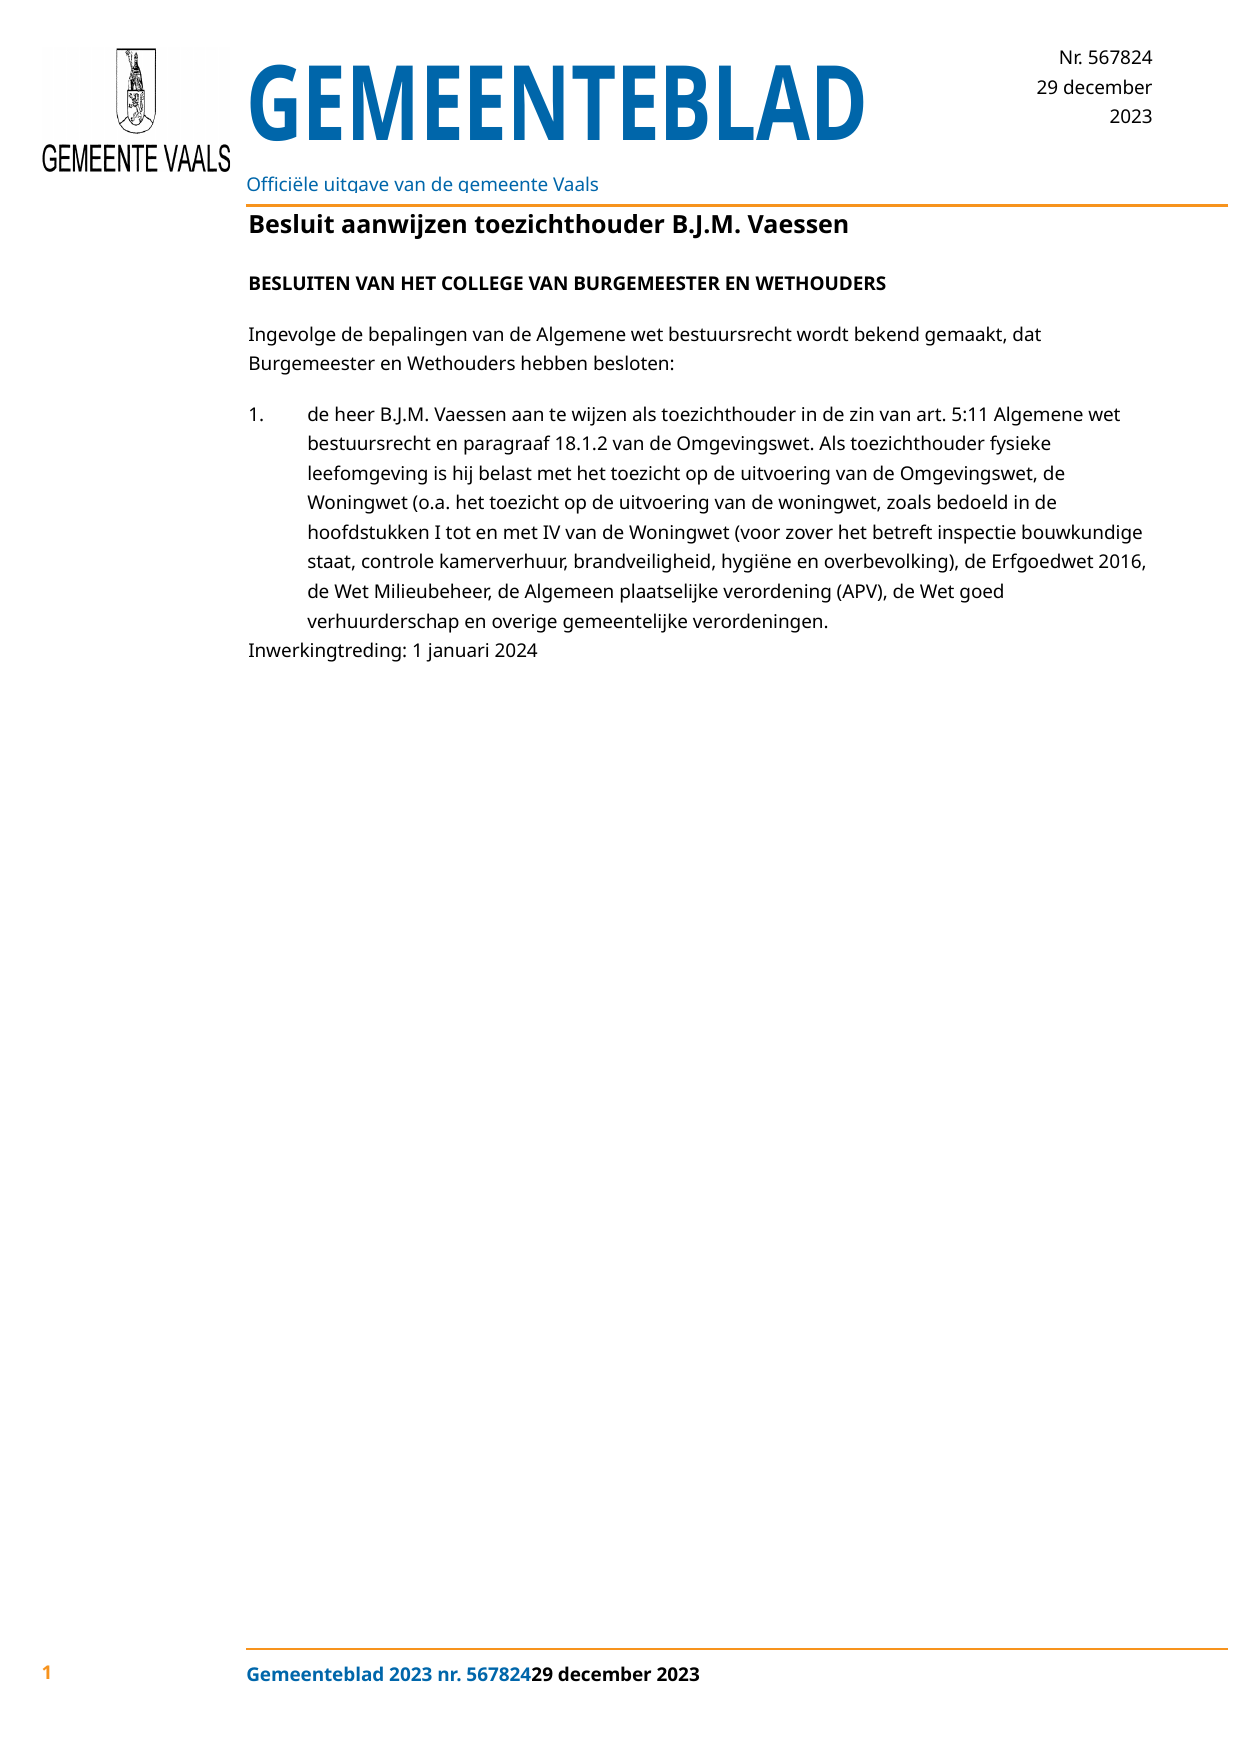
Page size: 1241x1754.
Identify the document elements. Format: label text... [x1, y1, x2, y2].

text Inwerkingtreding: 1 januari 2024 [248, 637, 1152, 663]
text BESLUITEN VAN HET COLLEGE VAN BURGEMEESTER EN WETHOUDERS [248, 270, 1152, 296]
list de heer B.J.M. Vaessen aan te wijzen als toezichthouder in de zin van art. 5:11 Algemene wet bestuursrecht en paragraaf 18.1.2 van de Omgevingswet. Als toezichthouder fysieke leefomgeving is hij belast met het toezicht op de uitvoering van de Omgevingswet, de Woningwet (o.a. het toezicht op de uitvoering van de woningwet, zoals bedoeld in de hoofdstukken I tot en met IV van de Woningwet (voor zover het betreft inspectie bouwkundige staat, controle kamerverhuur, brandveiligheid, hygiëne en overbevolking), de Erfgoedwet 2016, de Wet Milieubeheer, de Algemeen plaatselijke verordening (APV), de Wet goed verhuurderschap en overige gemeentelijke verordeningen. [248, 401, 1152, 633]
picture [41, 47, 231, 172]
text Ingevolge de bepalingen van de Algemene wet bestuursrecht wordt bekend gemaakt, dat Burgemeester en Wethouders hebben besloten: [248, 321, 1152, 376]
text Besluit aanwijzen toezichthouder B.J.M. Vaessen [248, 207, 1152, 241]
